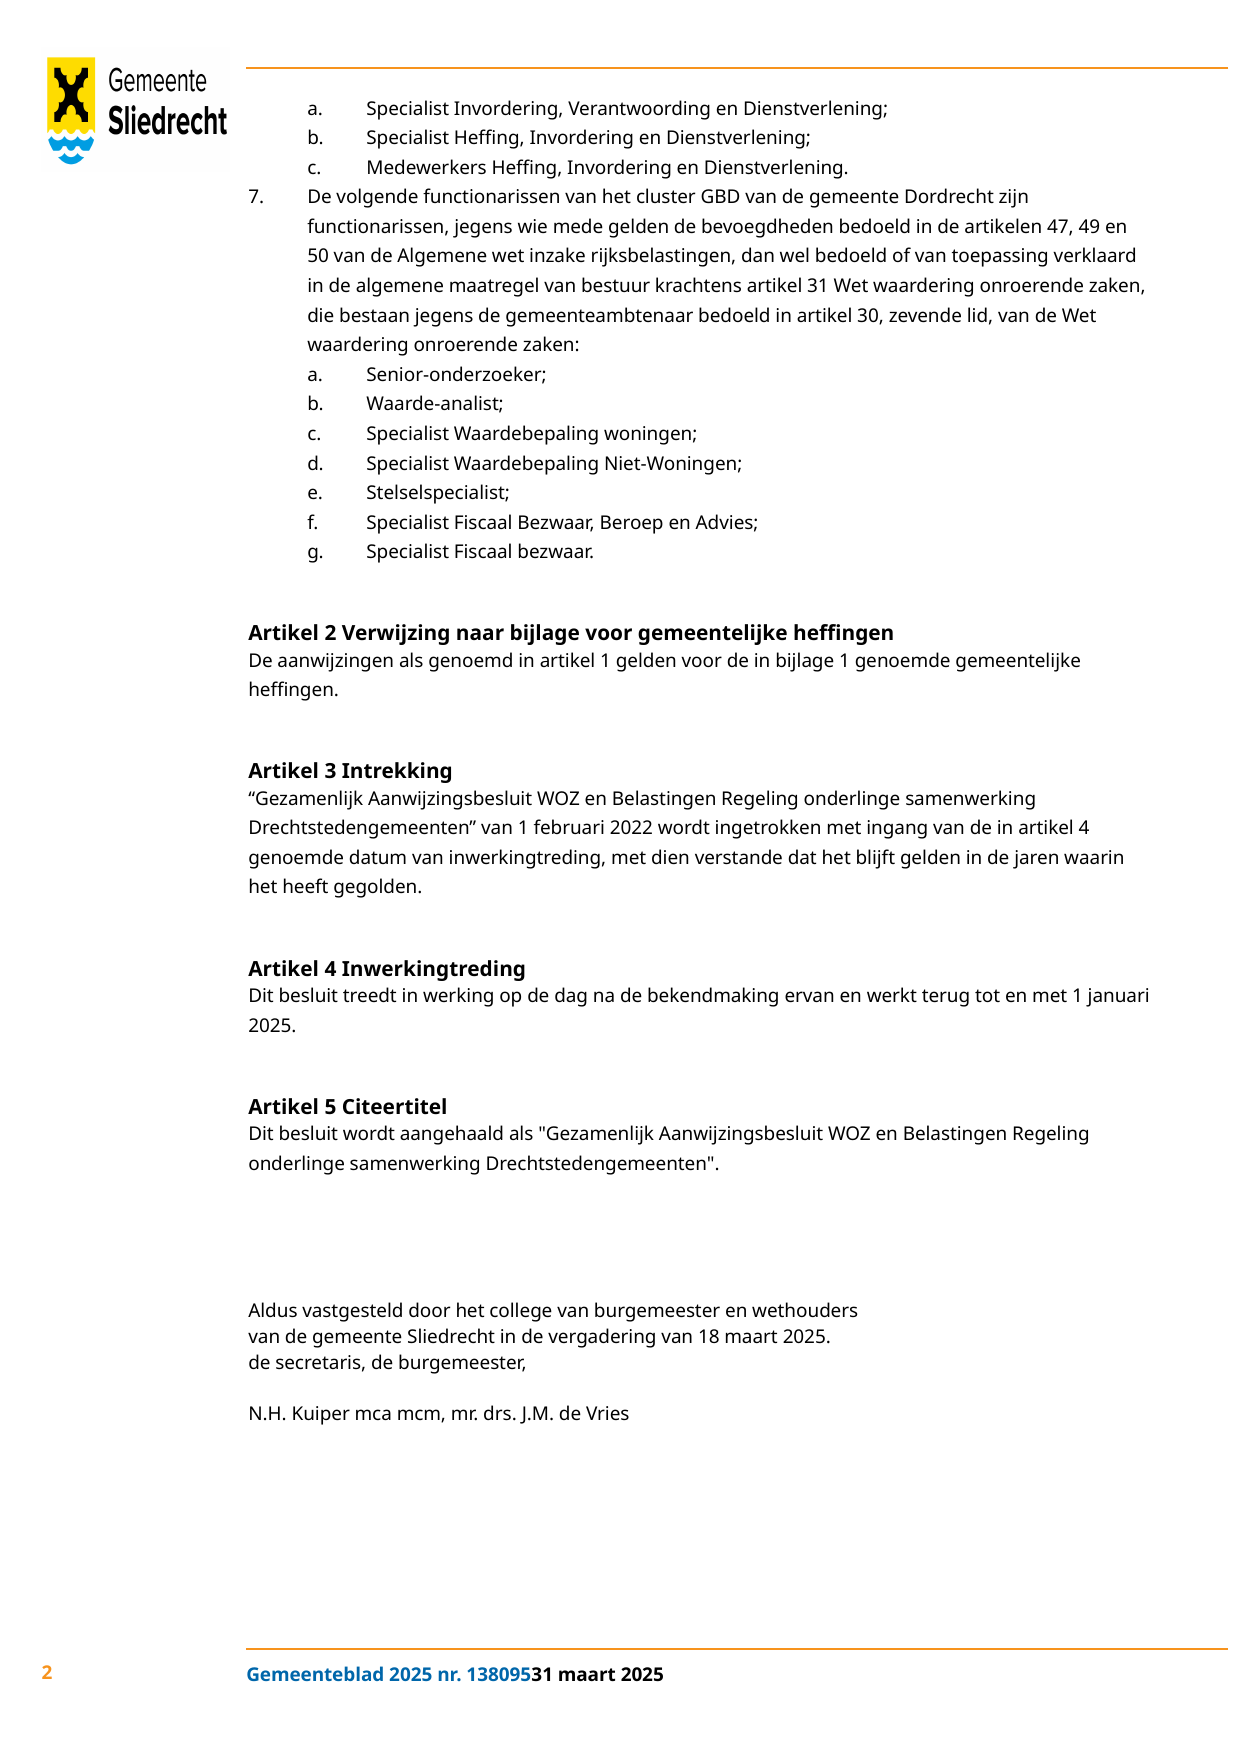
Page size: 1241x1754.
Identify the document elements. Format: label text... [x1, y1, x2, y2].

list Specialist Invordering, Verantwoording en Dienstverlening; [307, 95, 1152, 121]
list Medewerkers Heffing, Invordering en Dienstverlening. [307, 154, 1152, 180]
picture [41, 47, 231, 172]
text Artikel 4 Inwerkingtreding [248, 954, 1152, 982]
list De volgende functionarissen van het cluster GBD van de gemeente Dordrecht zijn functionarissen, jegens wie mede gelden de bevoegdheden bedoeld in de artikelen 47, 49 en 50 van de Algemene wet inzake rijksbelastingen, dan wel bedoeld of van toepassing verklaard in de algemene maatregel van bestuur krachtens artikel 31 Wet waardering onroerende zaken, die bestaan jegens de gemeenteambtenaar bedoeld in artikel 30, zevende lid, van de Wet waardering onroerende zaken: [248, 183, 1152, 357]
text de secretaris, de burgemeester, [248, 1349, 1152, 1375]
text N.H. Kuiper mca mcm, mr. drs. J.M. de Vries [248, 1401, 1152, 1426]
text Aldus vastgesteld door het college van burgemeester en wethouders [248, 1298, 1152, 1323]
text Dit besluit treedt in werking op de dag na de bekendmaking ervan en werkt terug tot en met 1 januari 2025. [248, 982, 1152, 1037]
text “Gezamenlijk Aanwijzingsbesluit WOZ en Belastingen Regeling onderlinge samenwerking Drechtstedengemeenten” van 1 februari 2022 wordt ingetrokken met ingang van de in artikel 4 genoemde datum van inwerkingtreding, met dien verstande dat het blijft gelden in de jaren waarin het heeft gegolden. [248, 785, 1152, 899]
text Artikel 2 Verwijzing naar bijlage voor gemeentelijke heffingen [248, 618, 1152, 647]
text Artikel 5 Citeertitel [248, 1092, 1152, 1120]
list Specialist Fiscaal Bezwaar, Beroep en Advies; [307, 509, 1152, 535]
text van de gemeente Sliedrecht in de vergadering van 18 maart 2025. [248, 1323, 1152, 1349]
list Specialist Waardebepaling woningen; [307, 420, 1152, 446]
list Specialist Waardebepaling Niet-Woningen; [307, 450, 1152, 476]
text De aanwijzingen als genoemd in artikel 1 gelden voor de in bijlage 1 genoemde gemeentelijke heffingen. [248, 647, 1152, 702]
text Artikel 3 Intrekking [248, 757, 1152, 785]
list Specialist Heffing, Invordering en Dienstverlening; [307, 124, 1152, 150]
text Dit besluit wordt aangehaald als "Gezamenlijk Aanwijzingsbesluit WOZ en Belastingen Regeling onderlinge samenwerking Drechtstedengemeenten". [248, 1120, 1152, 1176]
list Waarde-analist; [307, 391, 1152, 416]
list Senior-onderzoeker; [307, 361, 1152, 387]
list Specialist Fiscaal bezwaar. [307, 538, 1152, 564]
list Stelselspecialist; [307, 479, 1152, 505]
